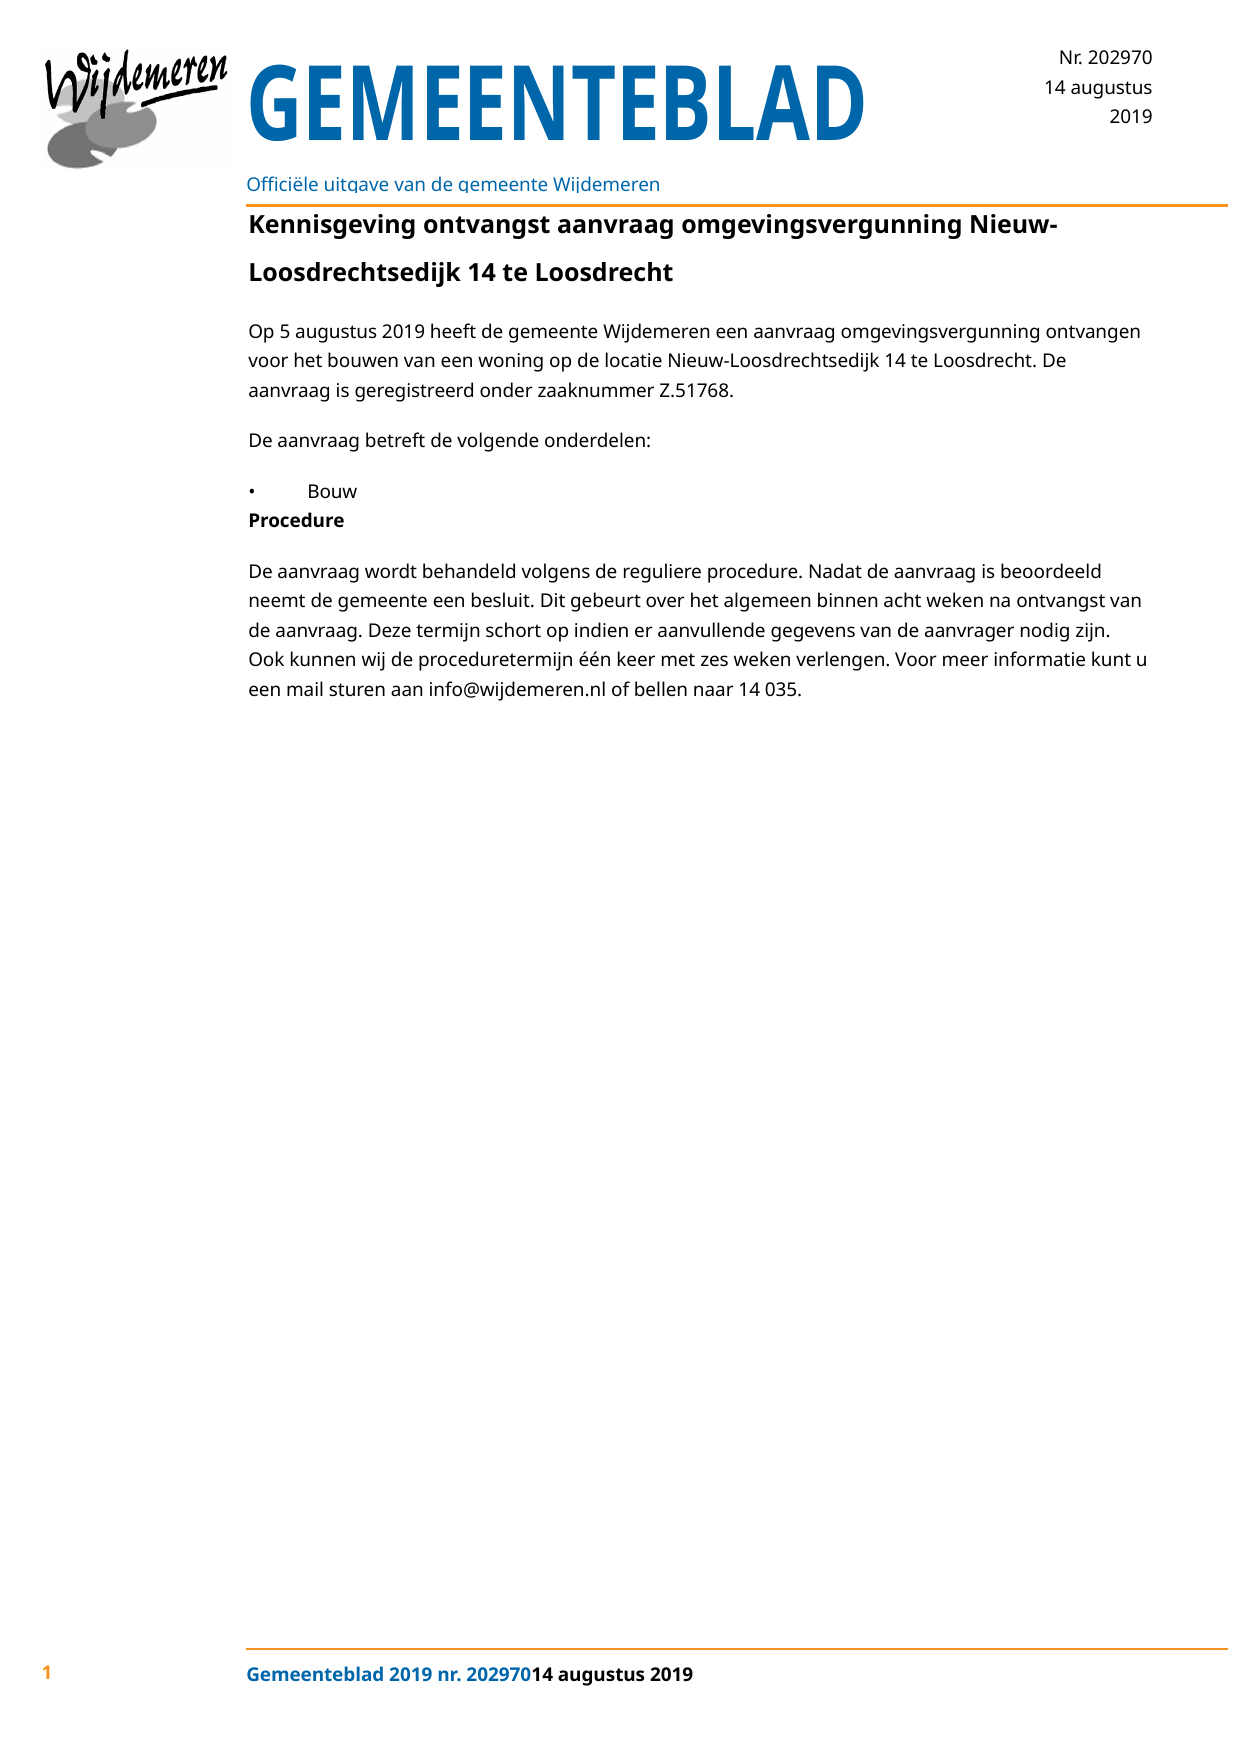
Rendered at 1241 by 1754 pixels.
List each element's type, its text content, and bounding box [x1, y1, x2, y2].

text De aanvraag wordt behandeld volgens de reguliere procedure. Nadat de aanvraag is beoordeeld neemt de gemeente een besluit. Dit gebeurt over het algemeen binnen acht weken na ontvangst van de aanvraag. Deze termijn schort op indien er aanvullende gegevens van de aanvrager nodig zijn. Ook kunnen wij de proceduretermijn één keer met zes weken verlengen. Voor meer informatie kunt u een mail sturen aan info@wijdemeren.nl of bellen naar 14 035. [248, 558, 1152, 702]
list Bouw [248, 478, 1152, 504]
text Kennisgeving ontvangst aanvraag omgevingsvergunning Nieuw-Loosdrechtsedijk 14 te Loosdrecht [248, 207, 1152, 288]
text Procedure [248, 507, 1152, 533]
picture [41, 47, 231, 172]
text De aanvraag betreft de volgende onderdelen: [248, 427, 1152, 453]
text Op 5 augustus 2019 heeft de gemeente Wijdemeren een aanvraag omgevingsvergunning ontvangen voor het bouwen van een woning op de locatie Nieuw-Loosdrechtsedijk 14 te Loosdrecht. De aanvraag is geregistreerd onder zaaknummer Z.51768. [248, 318, 1152, 403]
